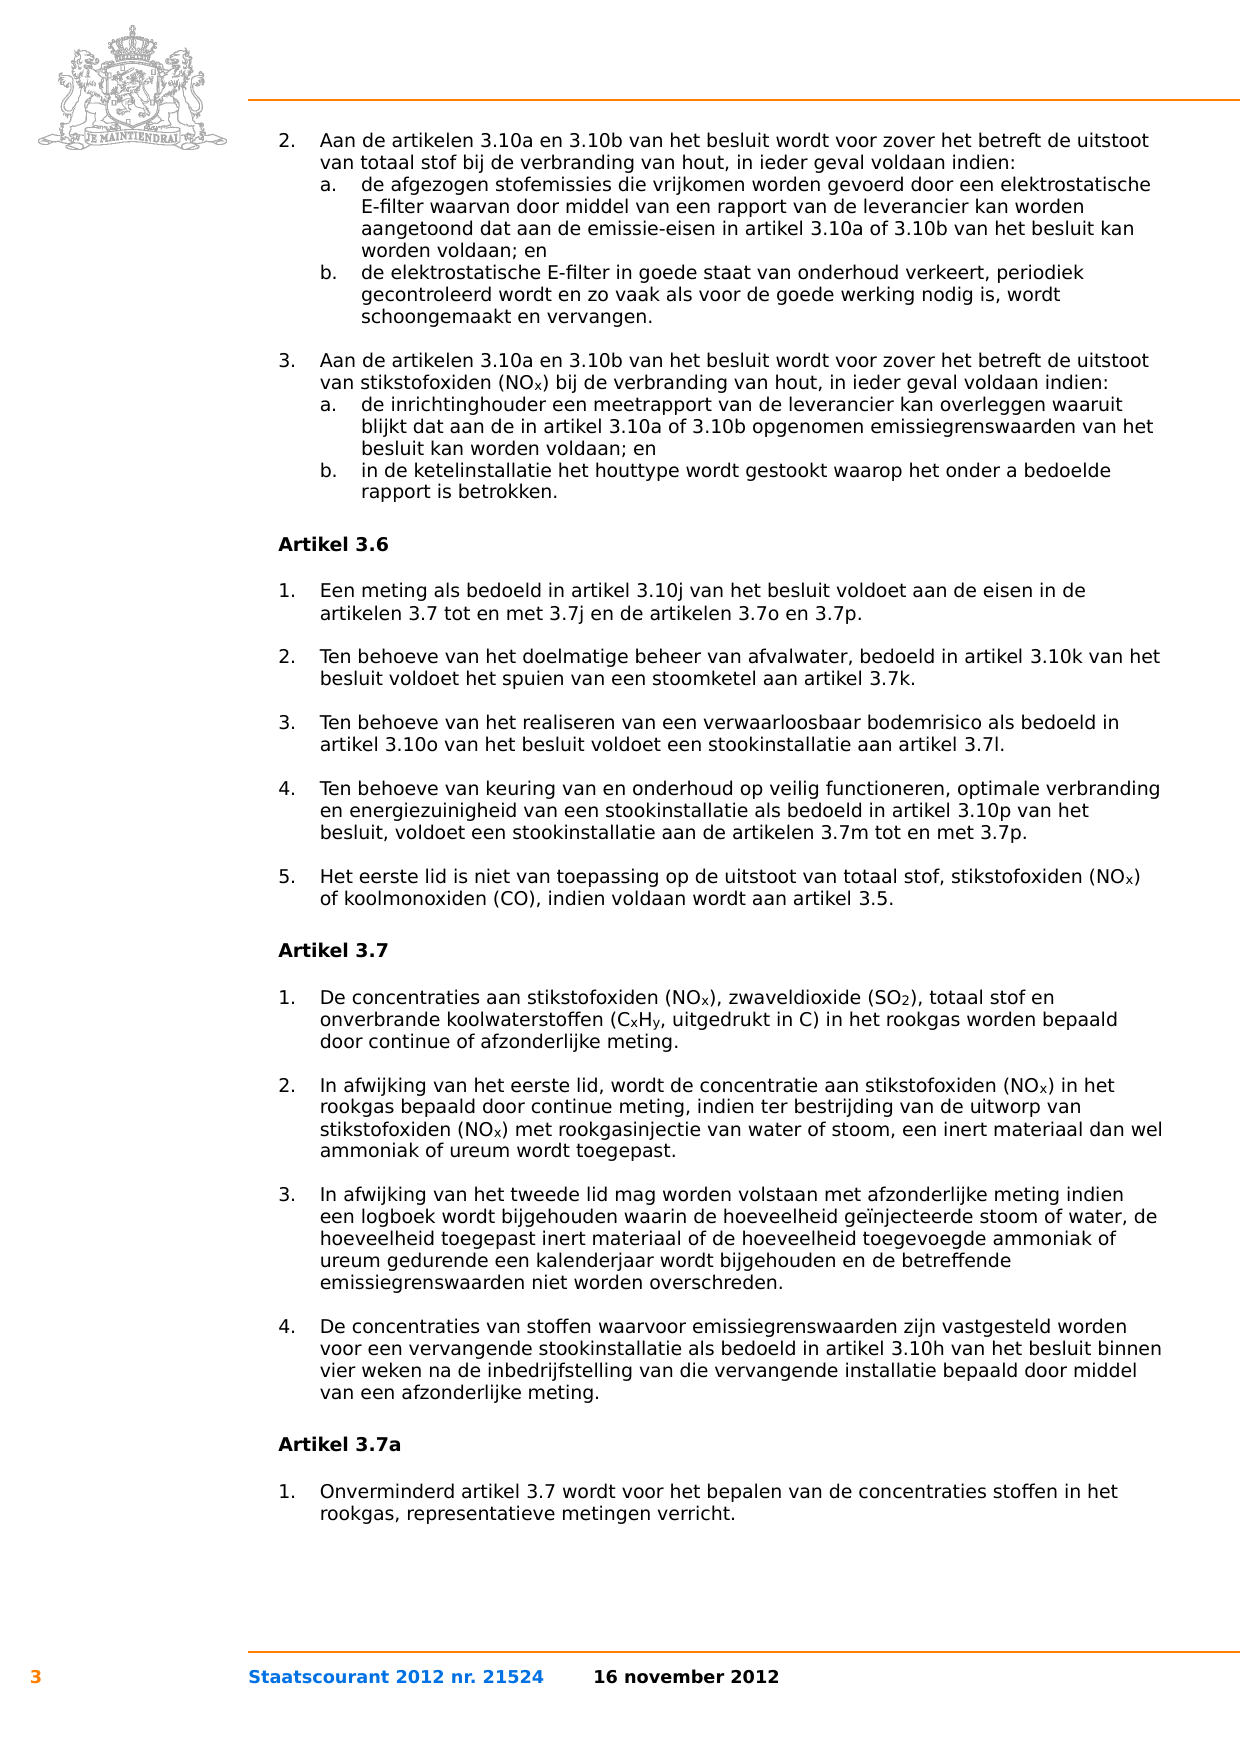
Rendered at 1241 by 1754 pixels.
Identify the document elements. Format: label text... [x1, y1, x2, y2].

text 5. Het eerste lid is niet van toepassing op de uitstoot van totaal stof, stikstofoxiden (NOx) of koolmonoxiden (CO), indien voldaan wordt aan artikel 3.5. [278, 866, 1163, 910]
text b. de elektrostatische E-filter in goede staat van onderhoud verkeert, periodiek gecontroleerd wordt en zo vaak als voor de goede werking nodig is, wordt schoongemaakt en vervangen. [319, 262, 1163, 328]
text 4. Ten behoeve van keuring van en onderhoud op veilig functioneren, optimale verbranding en energiezuinigheid van een stookinstallatie als bedoeld in artikel 3.10p van het besluit, voldoet een stookinstallatie aan de artikelen 3.7m tot en met 3.7p. [278, 778, 1163, 844]
text 3. Ten behoeve van het realiseren van een verwaarloosbaar bodemrisico als bedoeld in artikel 3.10o van het besluit voldoet een stookinstallatie aan artikel 3.7l. [278, 712, 1163, 756]
text 3. In afwijking van het tweede lid mag worden volstaan met afzonderlijke meting indien een logboek wordt bijgehouden waarin de hoeveelheid geïnjecteerde stoom of water, de hoeveelheid toegepast inert materiaal of de hoeveelheid toegevoegde ammoniak of ureum gedurende een kalenderjaar wordt bijgehouden en de betreffende emissiegrenswaarden niet worden overschreden. [278, 1184, 1163, 1294]
picture [38, 25, 227, 150]
text a. de inrichtinghouder een meetrapport van de leverancier kan overleggen waaruit blijkt dat aan de in artikel 3.10a of 3.10b opgenomen emissiegrenswaarden van het besluit kan worden voldaan; en [319, 393, 1163, 459]
subtitle Artikel 3.7 [278, 940, 1163, 962]
text a. de afgezogen stofemissies die vrijkomen worden gevoerd door een elektrostatische E-filter waarvan door middel van een rapport van de leverancier kan worden aangetoond dat aan de emissie-eisen in artikel 3.10a of 3.10b van het besluit kan worden voldaan; en [319, 174, 1163, 262]
subtitle Artikel 3.6 [278, 533, 1163, 555]
text 3. Aan de artikelen 3.10a en 3.10b van het besluit wordt voor zover het betreft de uitstoot van stikstofoxiden (NOx) bij de verbranding van hout, in ieder geval voldaan indien: [278, 349, 1163, 393]
text 4. De concentraties van stoffen waarvoor emissiegrenswaarden zijn vastgesteld worden voor een vervangende stookinstallatie als bedoeld in artikel 3.10h van het besluit binnen vier weken na de inbedrijfstelling van die vervangende installatie bepaald door middel van een afzonderlijke meting. [278, 1316, 1163, 1404]
text 2. In afwijking van het eerste lid, wordt de concentratie aan stikstofoxiden (NOx) in het rookgas bepaald door continue meting, indien ter bestrijding van de uitworp van stikstofoxiden (NOx) met rookgasinjectie van water of stoom, een inert materiaal dan wel ammoniak of ureum wordt toegepast. [278, 1074, 1163, 1162]
text 2. Aan de artikelen 3.10a en 3.10b van het besluit wordt voor zover het betreft de uitstoot van totaal stof bij de verbranding van hout, in ieder geval voldaan indien: [278, 130, 1163, 174]
text 2. Ten behoeve van het doelmatige beheer van afvalwater, bedoeld in artikel 3.10k van het besluit voldoet het spuien van een stoomketel aan artikel 3.7k. [278, 646, 1163, 690]
text 1. Een meting als bedoeld in artikel 3.10j van het besluit voldoet aan de eisen in de artikelen 3.7 tot en met 3.7j en de artikelen 3.7o en 3.7p. [278, 580, 1163, 624]
subtitle Artikel 3.7a [278, 1434, 1163, 1456]
text 1. De concentraties aan stikstofoxiden (NOx), zwaveldioxide (SO2), totaal stof en onverbrande koolwaterstoffen (CxHy, uitgedrukt in C) in het rookgas worden bepaald door continue of afzonderlijke meting. [278, 987, 1163, 1053]
text 1. Onverminderd artikel 3.7 wordt voor het bepalen van de concentraties stoffen in het rookgas, representatieve metingen verricht. [278, 1481, 1163, 1525]
text b. in de ketelinstallatie het houttype wordt gestookt waarop het onder a bedoelde rapport is betrokken. [319, 459, 1163, 503]
